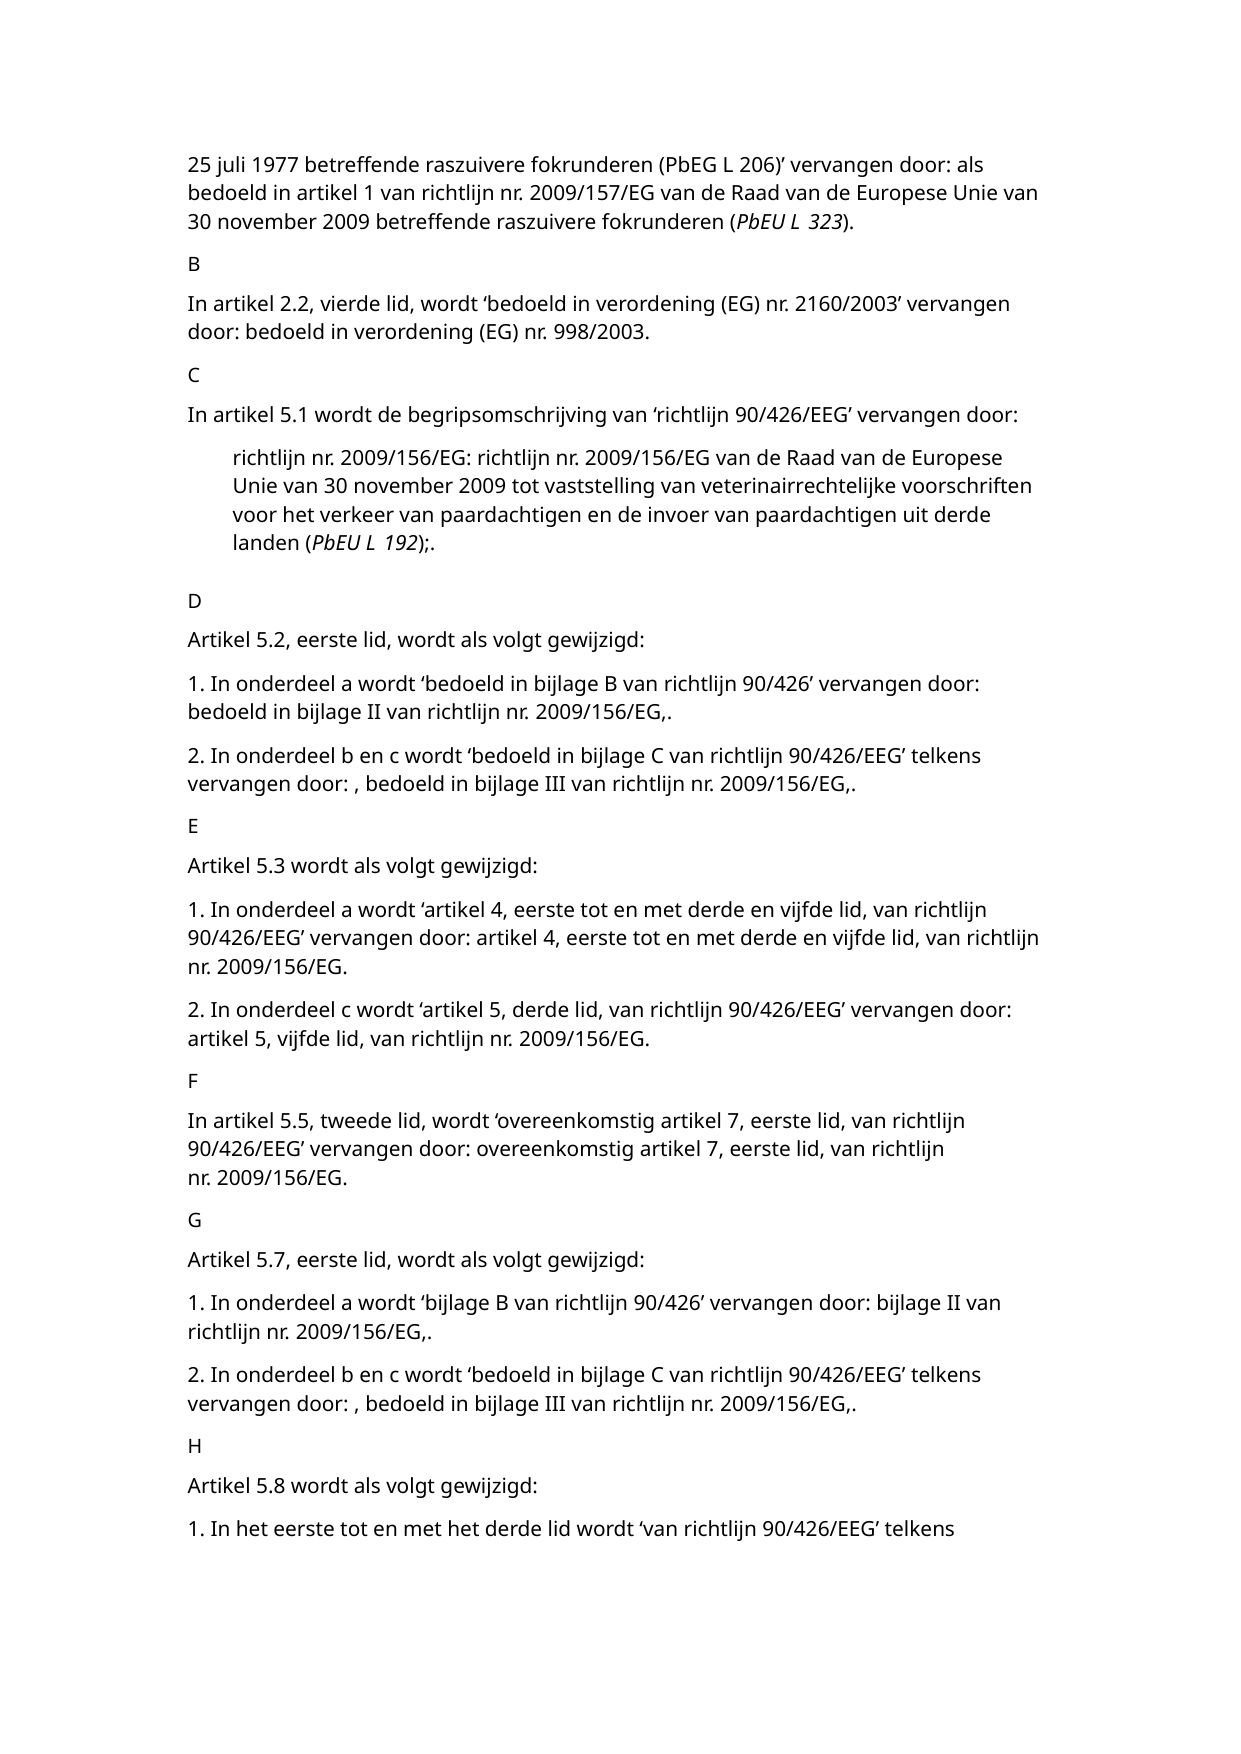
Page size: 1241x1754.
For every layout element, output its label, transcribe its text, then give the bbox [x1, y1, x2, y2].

text 2. In onderdeel b en c wordt ‘bedoeld in bijlage C van richtlijn 90/426/EEG’ telkens vervangen door: , bedoeld in bijlage III van richtlijn nr. 2009/156/EG,. [187, 1360, 1053, 1417]
text Artikel 5.8 wordt als volgt gewijzigd: [187, 1471, 1053, 1499]
text F [187, 1067, 1053, 1094]
text C [187, 361, 1053, 388]
text 1. In onderdeel a wordt ‘bijlage B van richtlijn 90/426’ vervangen door: bijlage II van richtlijn nr. 2009/156/EG,. [187, 1288, 1053, 1345]
text Artikel 5.3 wordt als volgt gewijzigd: [187, 852, 1053, 880]
text E [187, 813, 1053, 840]
text B [187, 250, 1053, 277]
text 2. In onderdeel c wordt ‘artikel 5, derde lid, van richtlijn 90/426/EEG’ vervangen door: artikel 5, vijfde lid, van richtlijn nr. 2009/156/EG. [187, 995, 1053, 1052]
text D [187, 587, 1053, 614]
text richtlijn nr. 2009/156/EG: richtlijn nr. 2009/156/EG van de Raad van de Europese Unie van 30 november 2009 tot vaststelling van veterinairrechtelijke voorschriften voor het verkeer van paardachtigen en de invoer van paardachtigen uit derde landen (PbEU L 192);. [232, 443, 1053, 557]
text Artikel 5.7, eerste lid, wordt als volgt gewijzigd: [187, 1245, 1053, 1273]
text 1. In onderdeel a wordt ‘bedoeld in bijlage B van richtlijn 90/426’ vervangen door: bedoeld in bijlage II van richtlijn nr. 2009/156/EG,. [187, 669, 1053, 726]
text Artikel 5.2, eerste lid, wordt als volgt gewijzigd: [187, 626, 1053, 654]
text 2. In onderdeel b en c wordt ‘bedoeld in bijlage C van richtlijn 90/426/EEG’ telkens vervangen door: , bedoeld in bijlage III van richtlijn nr. 2009/156/EG,. [187, 741, 1053, 798]
text 25 juli 1977 betreffende raszuivere fokrunderen (PbEG L 206)’ vervangen door: als bedoeld in artikel 1 van richtlijn nr. 2009/157/EG van de Raad van de Europese Unie van 30 november 2009 betreffende raszuivere fokrunderen (PbEU L 323). [187, 150, 1053, 235]
text G [187, 1206, 1053, 1233]
text In artikel 2.2, vierde lid, wordt ‘bedoeld in verordening (EG) nr. 2160/2003’ vervangen door: bedoeld in verordening (EG) nr. 998/2003. [187, 289, 1053, 346]
text In artikel 5.5, tweede lid, wordt ‘overeenkomstig artikel 7, eerste lid, van richtlijn 90/426/EEG’ vervangen door: overeenkomstig artikel 7, eerste lid, van richtlijn nr. 2009/156/EG. [187, 1106, 1053, 1191]
text H [187, 1432, 1053, 1459]
text 1. In het eerste tot en met het derde lid wordt ‘van richtlijn 90/426/EEG’ telkens [187, 1514, 1053, 1543]
text 1. In onderdeel a wordt ‘artikel 4, eerste tot en met derde en vijfde lid, van richtlijn 90/426/EEG’ vervangen door: artikel 4, eerste tot en met derde en vijfde lid, van richtlijn nr. 2009/156/EG. [187, 895, 1053, 980]
text In artikel 5.1 wordt de begripsomschrijving van ‘richtlijn 90/426/EEG’ vervangen door: [187, 400, 1053, 428]
